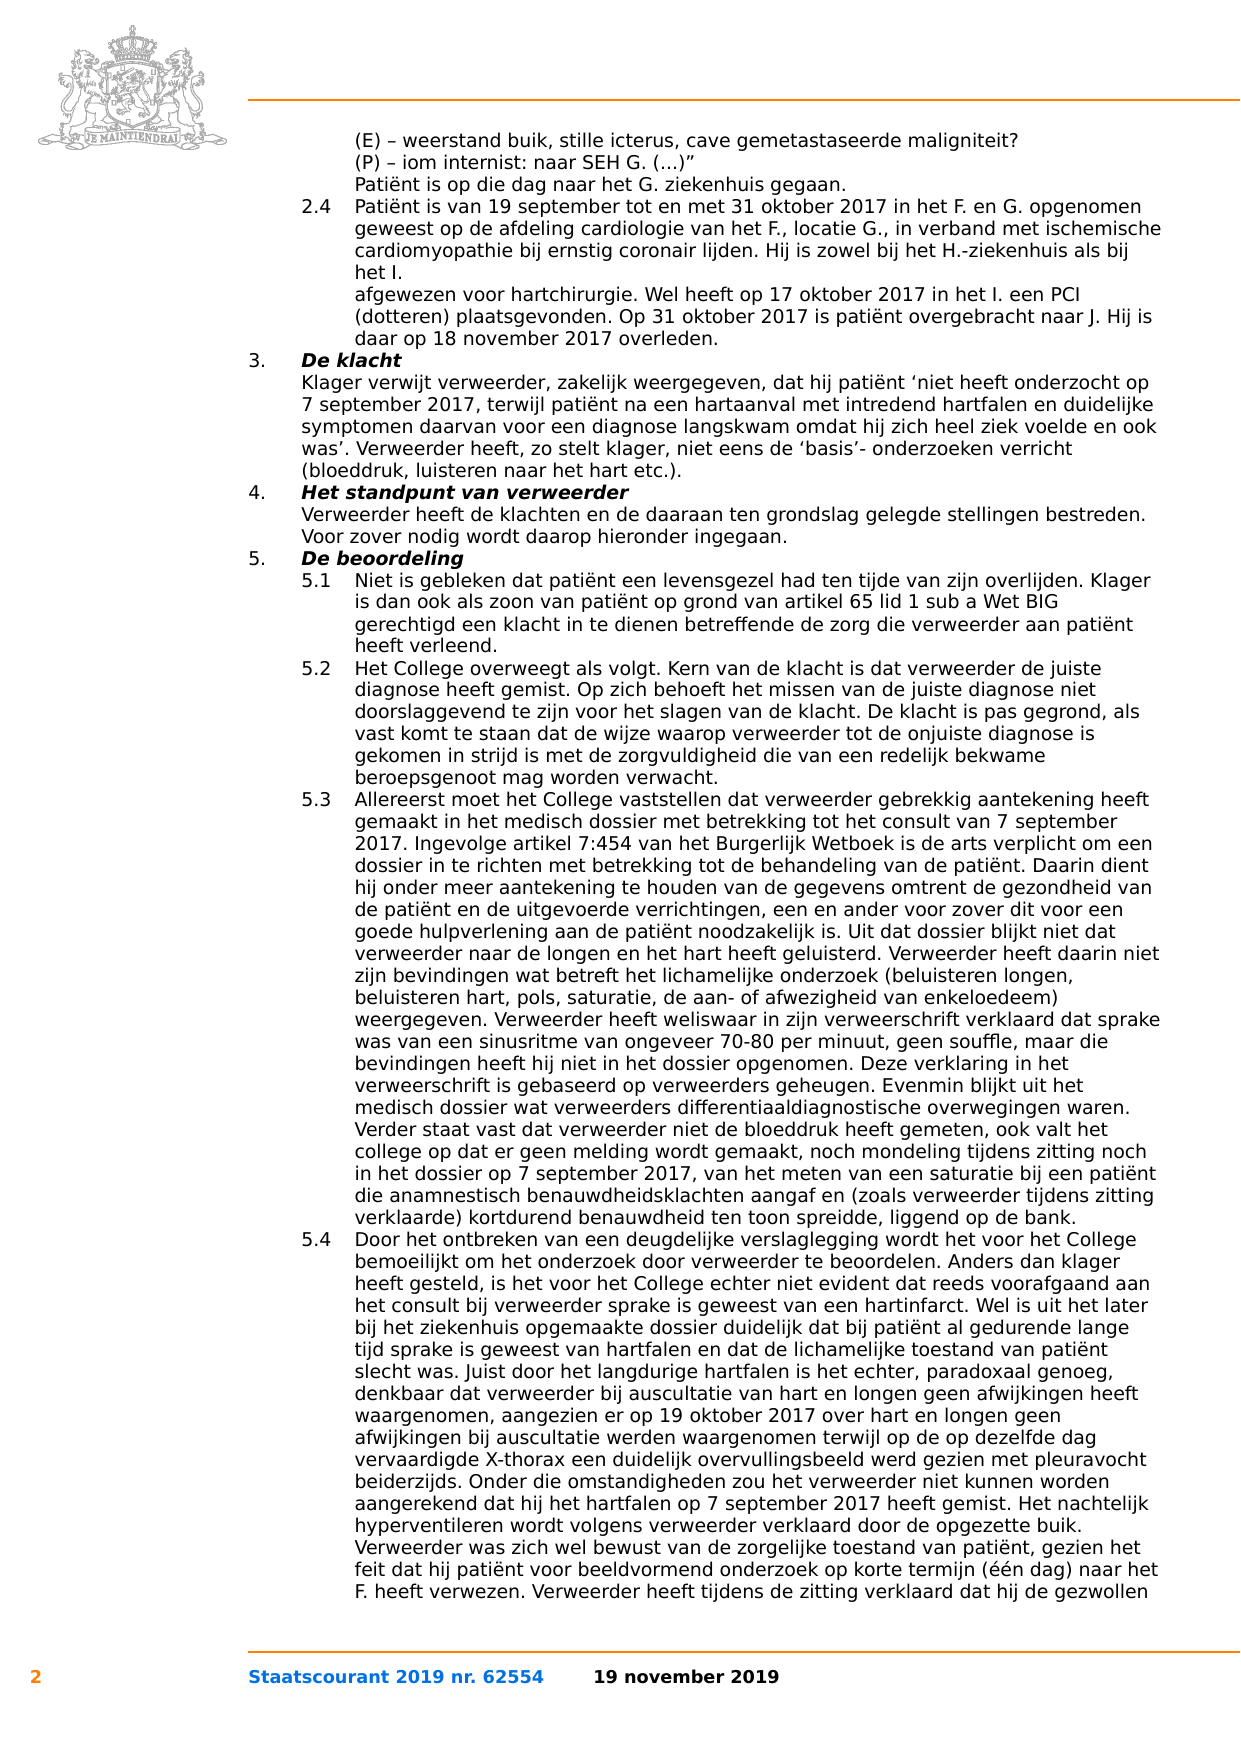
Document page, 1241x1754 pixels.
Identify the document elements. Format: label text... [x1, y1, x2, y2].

text Verweerder heeft de klachten en de daaraan ten grondslag gelegde stellingen bestreden. Voor zover nodig wordt daarop hieronder ingegaan. [301, 503, 1163, 547]
text 5.4 Door het ontbreken van een deugdelijke verslaglegging wordt het voor het College bemoeilijkt om het onderzoek door verweerder te beoordelen. Anders dan klager heeft gesteld, is het voor het College echter niet evident dat reeds voorafgaand aan het consult bij verweerder sprake is geweest van een hartinfarct. Wel is uit het later bij het ziekenhuis opgemaakte dossier duidelijk dat bij patiënt al gedurende lange tijd sprake is geweest van hartfalen en dat de lichamelijke toestand van patiënt slecht was. Juist door het langdurige hartfalen is het echter, paradoxaal genoeg, denkbaar dat verweerder bij auscultatie van hart en longen geen afwijkingen heeft waargenomen, aangezien er op 19 oktober 2017 over hart en longen geen afwijkingen bij auscultatie werden waargenomen terwijl op de op dezelfde dag vervaardigde X-thorax een duidelijk overvullingsbeeld werd gezien met pleuravocht beiderzijds. Onder die omstandigheden zou het verweerder niet kunnen worden aangerekend dat hij het hartfalen op 7 september 2017 heeft gemist. Het nachtelijk hyperventileren wordt volgens verweerder verklaard door de opgezette buik. Verweerder was zich wel bewust van de zorgelijke toestand van patiënt, gezien het feit dat hij patiënt voor beeldvormend onderzoek op korte termijn (één dag) naar het F. heeft verwezen. Verweerder heeft tijdens de zitting verklaard dat hij de gezwollen [301, 1229, 1163, 1602]
text afgewezen voor hartchirurgie. Wel heeft op 17 oktober 2017 in het I. een PCI (dotteren) plaatsgevonden. Op 31 oktober 2017 is patiënt overgebracht naar J. Hij is daar op 18 november 2017 overleden. [354, 284, 1163, 350]
text 4. Het standpunt van verweerder [248, 482, 1163, 503]
text (P) – iom internist: naar SEH G. (...)” [354, 152, 1163, 174]
text 5. De beoordeling [248, 547, 1163, 569]
text 2.4 Patiënt is van 19 september tot en met 31 oktober 2017 in het F. en G. opgenomen geweest op de afdeling cardiologie van het F., locatie G., in verband met ischemische cardiomyopathie bij ernstig coronair lijden. Hij is zowel bij het H.-ziekenhuis als bij het I. [301, 196, 1163, 284]
picture [38, 25, 227, 150]
text Patiënt is op die dag naar het G. ziekenhuis gegaan. [354, 174, 1163, 196]
text Klager verwijt verweerder, zakelijk weergegeven, dat hij patiënt ‘niet heeft onderzocht op 7 september 2017, terwijl patiënt na een hartaanval met intredend hartfalen en duidelijke symptomen daarvan voor een diagnose langskwam omdat hij zich heel ziek voelde en ook was’. Verweerder heeft, zo stelt klager, niet eens de ‘basis’- onderzoeken verricht (bloeddruk, luisteren naar het hart etc.). [301, 372, 1163, 482]
text (E) – weerstand buik, stille icterus, cave gemetastaseerde maligniteit? [354, 130, 1163, 152]
text 5.3 Allereerst moet het College vaststellen dat verweerder gebrekkig aantekening heeft gemaakt in het medisch dossier met betrekking tot het consult van 7 september 2017. Ingevolge artikel 7:454 van het Burgerlijk Wetboek is de arts verplicht om een dossier in te richten met betrekking tot de behandeling van de patiënt. Daarin dient hij onder meer aantekening te houden van de gegevens omtrent de gezondheid van de patiënt en de uitgevoerde verrichtingen, een en ander voor zover dit voor een goede hulpverlening aan de patiënt noodzakelijk is. Uit dat dossier blijkt niet dat verweerder naar de longen en het hart heeft geluisterd. Verweerder heeft daarin niet zijn bevindingen wat betreft het lichamelijke onderzoek (beluisteren longen, beluisteren hart, pols, saturatie, de aan- of afwezigheid van enkeloedeem) weergegeven. Verweerder heeft weliswaar in zijn verweerschrift verklaard dat sprake was van een sinusritme van ongeveer 70-80 per minuut, geen souffle, maar die bevindingen heeft hij niet in het dossier opgenomen. Deze verklaring in het verweerschrift is gebaseerd op verweerders geheugen. Evenmin blijkt uit het medisch dossier wat verweerders differentiaaldiagnostische overwegingen waren. Verder staat vast dat verweerder niet de bloeddruk heeft gemeten, ook valt het college op dat er geen melding wordt gemaakt, noch mondeling tijdens zitting noch in het dossier op 7 september 2017, van het meten van een saturatie bij een patiënt die anamnestisch benauwdheidsklachten aangaf en (zoals verweerder tijdens zitting verklaarde) kortdurend benauwdheid ten toon spreidde, liggend op de bank. [301, 789, 1163, 1229]
text 5.2 Het College overweegt als volgt. Kern van de klacht is dat verweerder de juiste diagnose heeft gemist. Op zich behoeft het missen van de juiste diagnose niet doorslaggevend te zijn voor het slagen van de klacht. De klacht is pas gegrond, als vast komt te staan dat de wijze waarop verweerder tot de onjuiste diagnose is gekomen in strijd is met de zorgvuldigheid die van een redelijk bekwame beroepsgenoot mag worden verwacht. [301, 657, 1163, 789]
text 5.1 Niet is gebleken dat patiënt een levensgezel had ten tijde van zijn overlijden. Klager is dan ook als zoon van patiënt op grond van artikel 65 lid 1 sub a Wet BIG gerechtigd een klacht in te dienen betreffende de zorg die verweerder aan patiënt heeft verleend. [301, 569, 1163, 657]
text 3. De klacht [248, 350, 1163, 372]
